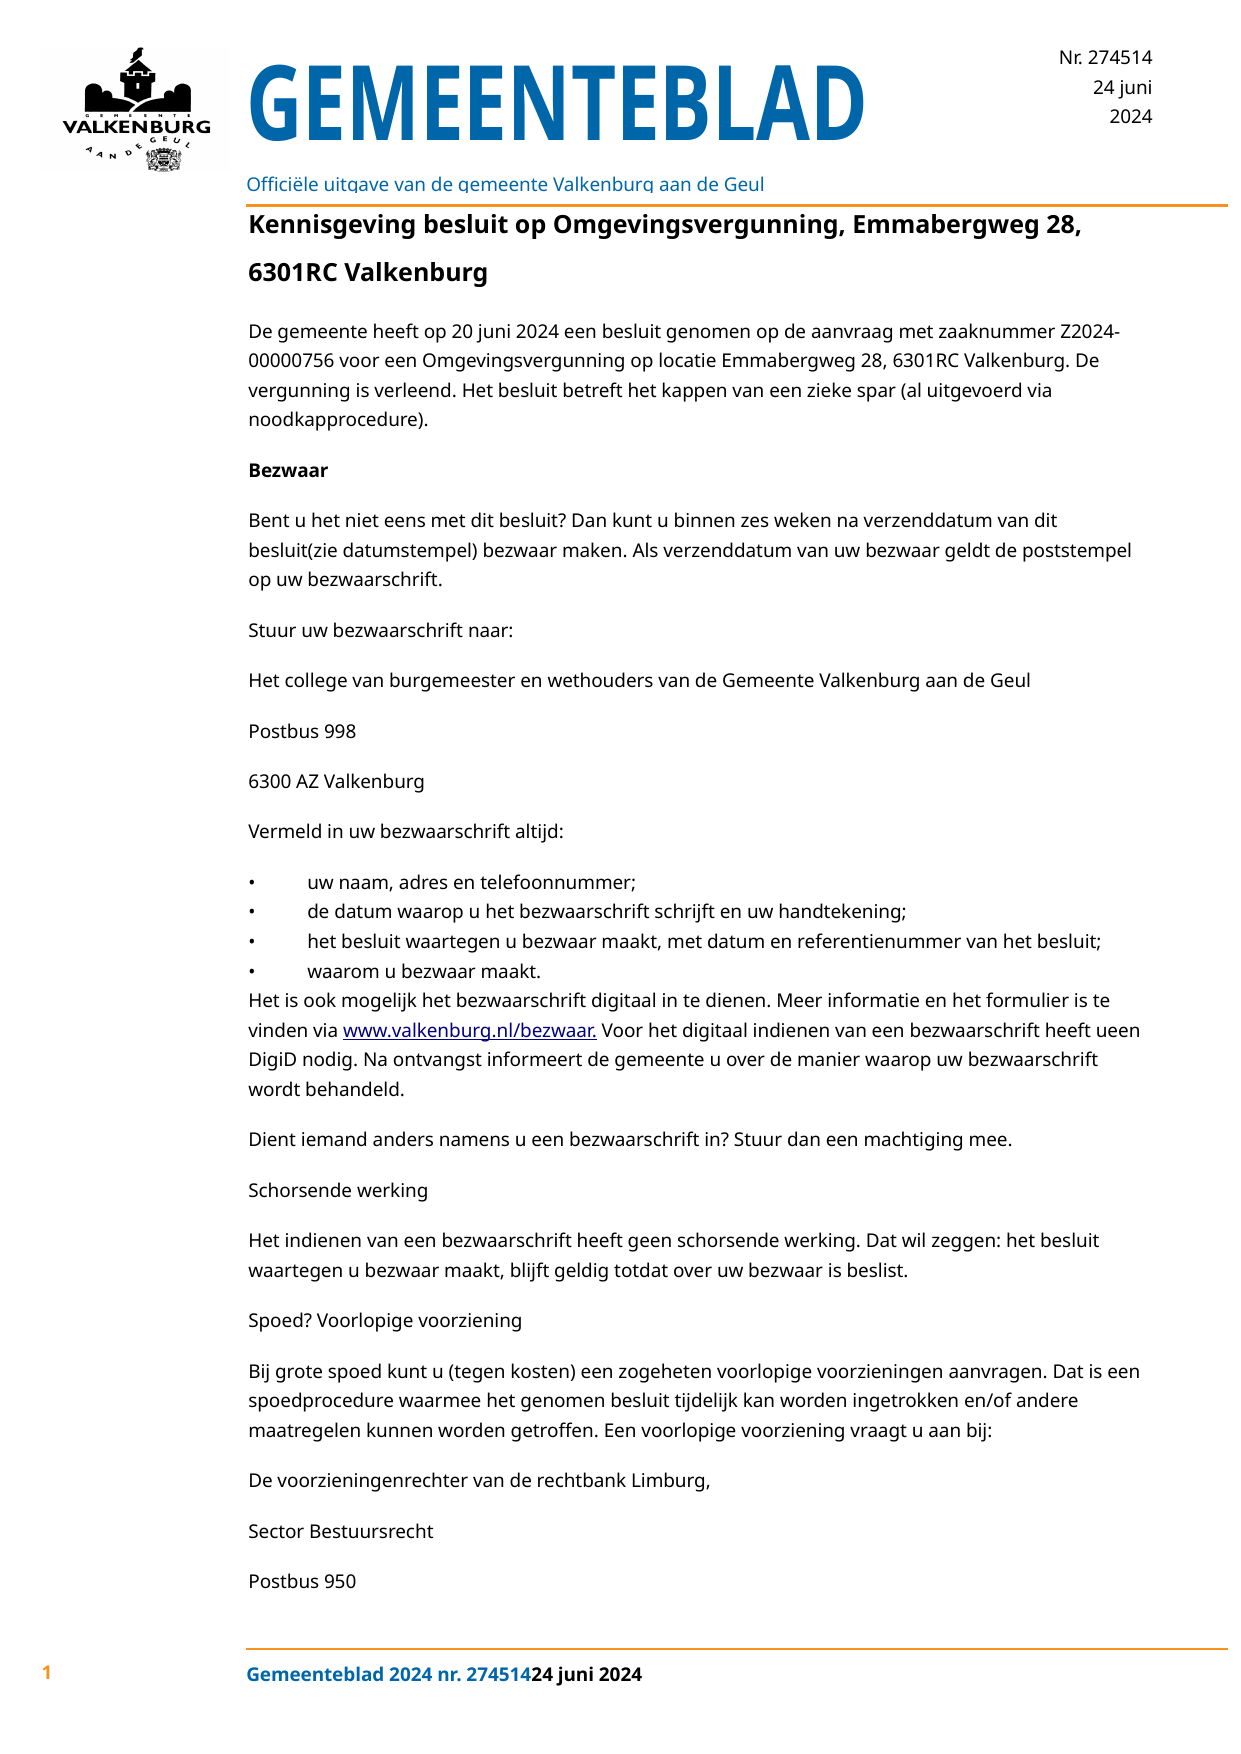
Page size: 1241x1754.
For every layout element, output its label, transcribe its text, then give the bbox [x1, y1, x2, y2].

text Postbus 950 [248, 1568, 1152, 1594]
text Sector Bestuursrecht [248, 1518, 1152, 1544]
text Kennisgeving besluit op Omgevingsvergunning, Emmabergweg 28, 6301RC Valkenburg [248, 207, 1152, 288]
text Vermeld in uw bezwaarschrift altijd: [248, 819, 1152, 844]
text Het indienen van een bezwaarschrift heeft geen schorsende werking. Dat wil zeggen: het besluit waartegen u bezwaar maakt, blijft geldig totdat over uw bezwaar is beslist. [248, 1227, 1152, 1283]
text Spoed? Voorlopige voorziening [248, 1307, 1152, 1333]
text De gemeente heeft op 20 juni 2024 een besluit genomen op de aanvraag met zaaknummer Z2024-00000756 voor een Omgevingsvergunning op locatie Emmabergweg 28, 6301RC Valkenburg. De vergunning is verleend. Het besluit betreft het kappen van een zieke spar (al uitgevoerd via noodkapprocedure). [248, 318, 1152, 432]
text Het is ook mogelijk het bezwaarschrift digitaal in te dienen. Meer informatie en het formulier is te vinden via www.valkenburg.nl/bezwaar. Voor het digitaal indienen van een bezwaarschrift heeft ueen DigiD nodig. Na ontvangst informeert de gemeente u over de manier waarop uw bezwaarschrift wordt behandeld. [248, 987, 1152, 1102]
text Het college van burgemeester en wethouders van de Gemeente Valkenburg aan de Geul [248, 667, 1152, 693]
list uw naam, adres en telefoonnummer; [248, 869, 1152, 895]
picture [41, 47, 231, 172]
text Bezwaar [248, 457, 1152, 483]
text Bent u het niet eens met dit besluit? Dan kunt u binnen zes weken na verzenddatum van dit besluit(zie datumstempel) bezwaar maken. Als verzenddatum van uw bezwaar geldt de poststempel op uw bezwaarschrift. [248, 507, 1152, 592]
text 6300 AZ Valkenburg [248, 768, 1152, 794]
text Postbus 998 [248, 718, 1152, 744]
text Schorsende werking [248, 1177, 1152, 1203]
list de datum waarop u het bezwaarschrift schrijft en uw handtekening; [248, 899, 1152, 924]
list het besluit waartegen u bezwaar maakt, met datum en referentienummer van het besluit; [248, 928, 1152, 954]
text De voorzieningenrechter van de rechtbank Limburg, [248, 1467, 1152, 1493]
text Dient iemand anders namens u een bezwaarschrift in? Stuur dan een machtiging mee. [248, 1127, 1152, 1152]
text Bij grote spoed kunt u (tegen kosten) een zogeheten voorlopige voorzieningen aanvragen. Dat is een spoedprocedure waarmee het genomen besluit tijdelijk kan worden ingetrokken en/of andere maatregelen kunnen worden getroffen. Een voorlopige voorziening vraagt u aan bij: [248, 1358, 1152, 1443]
text Stuur uw bezwaarschrift naar: [248, 617, 1152, 643]
list waarom u bezwaar maakt. [248, 958, 1152, 984]
